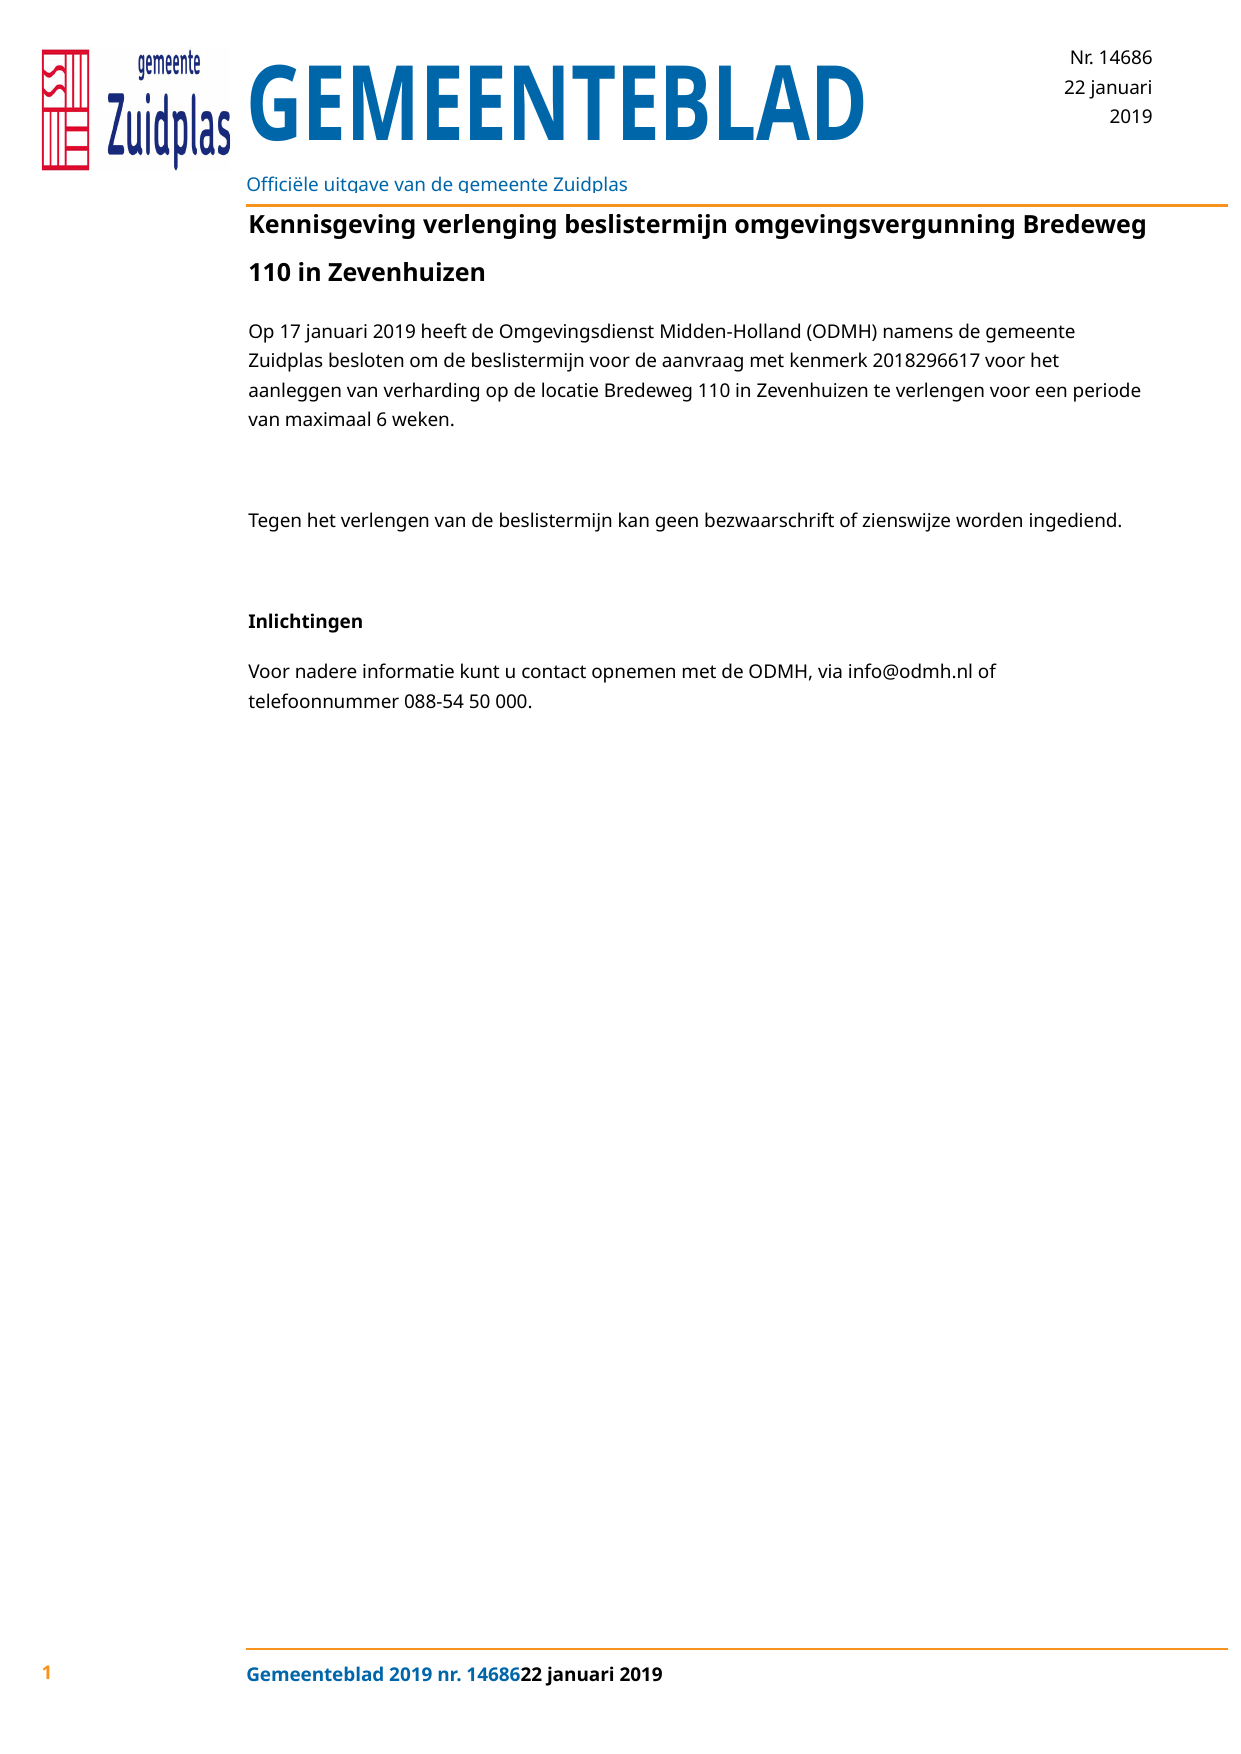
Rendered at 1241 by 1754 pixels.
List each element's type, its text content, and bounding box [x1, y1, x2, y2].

text Voor nadere informatie kunt u contact opnemen met de ODMH, via info@odmh.nl of telefoonnummer 088-54 50 000. [248, 659, 1152, 714]
text Kennisgeving verlenging beslistermijn omgevingsvergunning Bredeweg 110 in Zevenhuizen [248, 207, 1152, 288]
text Inlichtingen [248, 608, 1152, 634]
picture [41, 47, 231, 172]
text Op 17 januari 2019 heeft de Omgevingsdienst Midden-Holland (ODMH) namens de gemeente Zuidplas besloten om de beslistermijn voor de aanvraag met kenmerk 2018296617 voor het aanleggen van verharding op de locatie Bredeweg 110 in Zevenhuizen te verlengen voor een periode van maximaal 6 weken. [248, 318, 1152, 432]
text Tegen het verlengen van de beslistermijn kan geen bezwaarschrift of zienswijze worden ingediend. [248, 507, 1152, 533]
